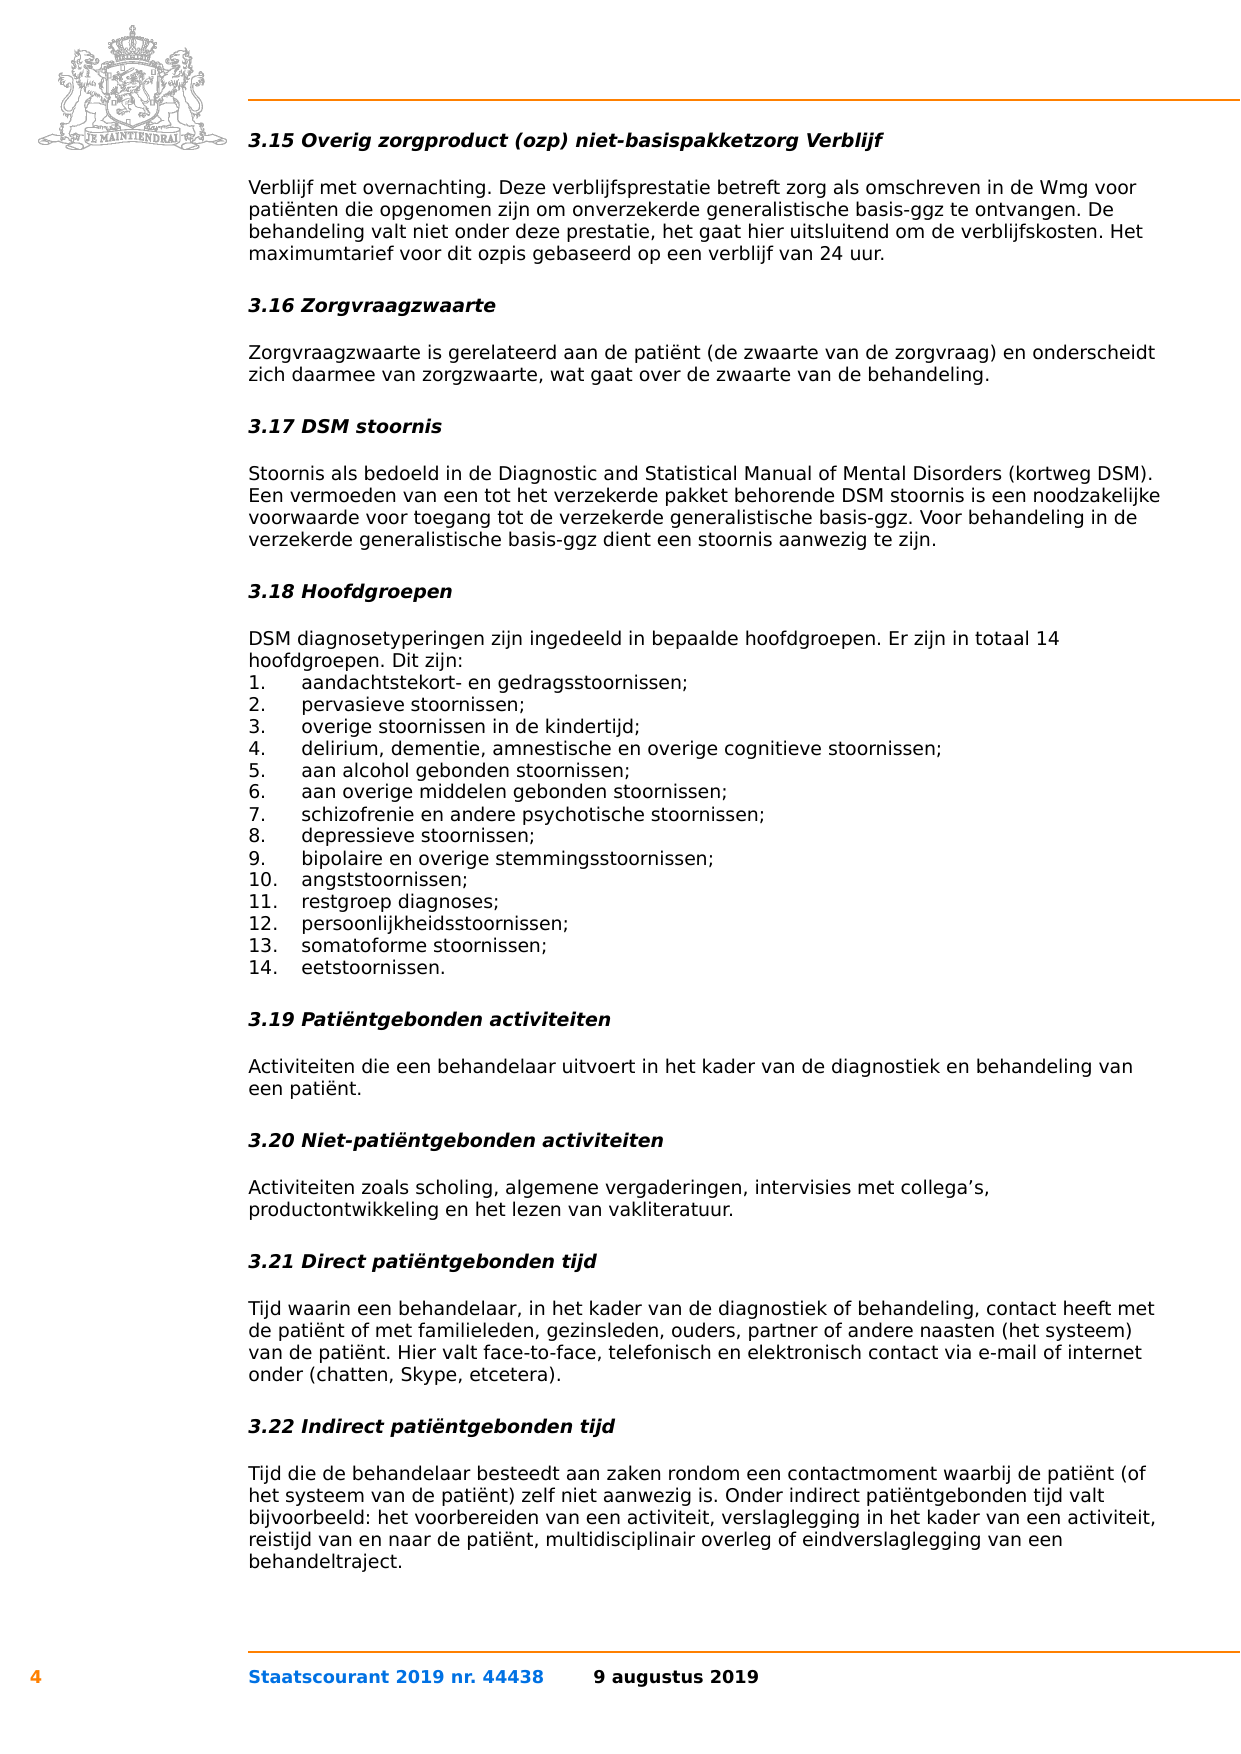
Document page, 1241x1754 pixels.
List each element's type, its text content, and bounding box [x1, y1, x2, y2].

picture [38, 25, 227, 150]
text 8. depressieve stoornissen; [248, 825, 1163, 847]
text Zorgvraagzwaarte is gerelateerd aan de patiënt (de zwaarte van de zorgvraag) en onderscheidt zich daarmee van zorgzwaarte, wat gaat over de zwaarte van de behandeling. [248, 342, 1163, 386]
text DSM diagnosetyperingen zijn ingedeeld in bepaalde hoofdgroepen. Er zijn in totaal 14 hoofdgroepen. Dit zijn: [248, 628, 1163, 672]
text 12. persoonlijkheidsstoornissen; [248, 913, 1163, 935]
text 14. eetstoornissen. [248, 957, 1163, 979]
text 4. delirium, dementie, amnestische en overige cognitieve stoornissen; [248, 737, 1163, 759]
text Activiteiten die een behandelaar uitvoert in het kader van de diagnostiek en behandeling van een patiënt. [248, 1056, 1163, 1100]
subtitle 3.17 DSM stoornis [248, 416, 1163, 438]
text 9. bipolaire en overige stemmingsstoornissen; [248, 847, 1163, 869]
text 5. aan alcohol gebonden stoornissen; [248, 759, 1163, 781]
text Tijd waarin een behandelaar, in het kader van de diagnostiek of behandeling, contact heeft met de patiënt of met familieleden, gezinsleden, ouders, partner of andere naasten (het systeem) van de patiënt. Hier valt face-to-face, telefonisch en elektronisch contact via e-mail of internet onder (chatten, Skype, etcetera). [248, 1298, 1163, 1386]
subtitle 3.21 Direct patiëntgebonden tijd [248, 1251, 1163, 1273]
text 10. angststoornissen; [248, 869, 1163, 891]
text Tijd die de behandelaar besteedt aan zaken rondom een contactmoment waarbij de patiënt (of het systeem van de patiënt) zelf niet aanwezig is. Onder indirect patiëntgebonden tijd valt bijvoorbeeld: het voorbereiden van een activiteit, verslaglegging in het kader van een activiteit, reistijd van en naar de patiënt, multidisciplinair overleg of eindverslaglegging van een behandeltraject. [248, 1463, 1163, 1573]
subtitle 3.18 Hoofdgroepen [248, 581, 1163, 603]
text Stoornis als bedoeld in de Diagnostic and Statistical Manual of Mental Disorders (kortweg DSM). Een vermoeden van een tot het verzekerde pakket behorende DSM stoornis is een noodzakelijke voorwaarde voor toegang tot de verzekerde generalistische basis-ggz. Voor behandeling in de verzekerde generalistische basis-ggz dient een stoornis aanwezig te zijn. [248, 463, 1163, 551]
text 2. pervasieve stoornissen; [248, 693, 1163, 716]
text Activiteiten zoals scholing, algemene vergaderingen, intervisies met collega’s, productontwikkeling en het lezen van vakliteratuur. [248, 1177, 1163, 1221]
text 1. aandachtstekort- en gedragsstoornissen; [248, 672, 1163, 693]
text 3. overige stoornissen in de kindertijd; [248, 716, 1163, 737]
subtitle 3.22 Indirect patiëntgebonden tijd [248, 1416, 1163, 1438]
text 11. restgroep diagnoses; [248, 891, 1163, 913]
text 13. somatoforme stoornissen; [248, 935, 1163, 957]
subtitle 3.15 Overig zorgproduct (ozp) niet-basispakketzorg Verblijf [248, 130, 1163, 152]
text Verblijf met overnachting. Deze verblijfsprestatie betreft zorg als omschreven in de Wmg voor patiënten die opgenomen zijn om onverzekerde generalistische basis-ggz te ontvangen. De behandeling valt niet onder deze prestatie, het gaat hier uitsluitend om de verblijfskosten. Het maximumtarief voor dit ozpis gebaseerd op een verblijf van 24 uur. [248, 177, 1163, 265]
text 7. schizofrenie en andere psychotische stoornissen; [248, 803, 1163, 825]
subtitle 3.19 Patiëntgebonden activiteiten [248, 1009, 1163, 1031]
subtitle 3.16 Zorgvraagzwaarte [248, 295, 1163, 317]
subtitle 3.20 Niet-patiëntgebonden activiteiten [248, 1130, 1163, 1152]
text 6. aan overige middelen gebonden stoornissen; [248, 781, 1163, 803]
